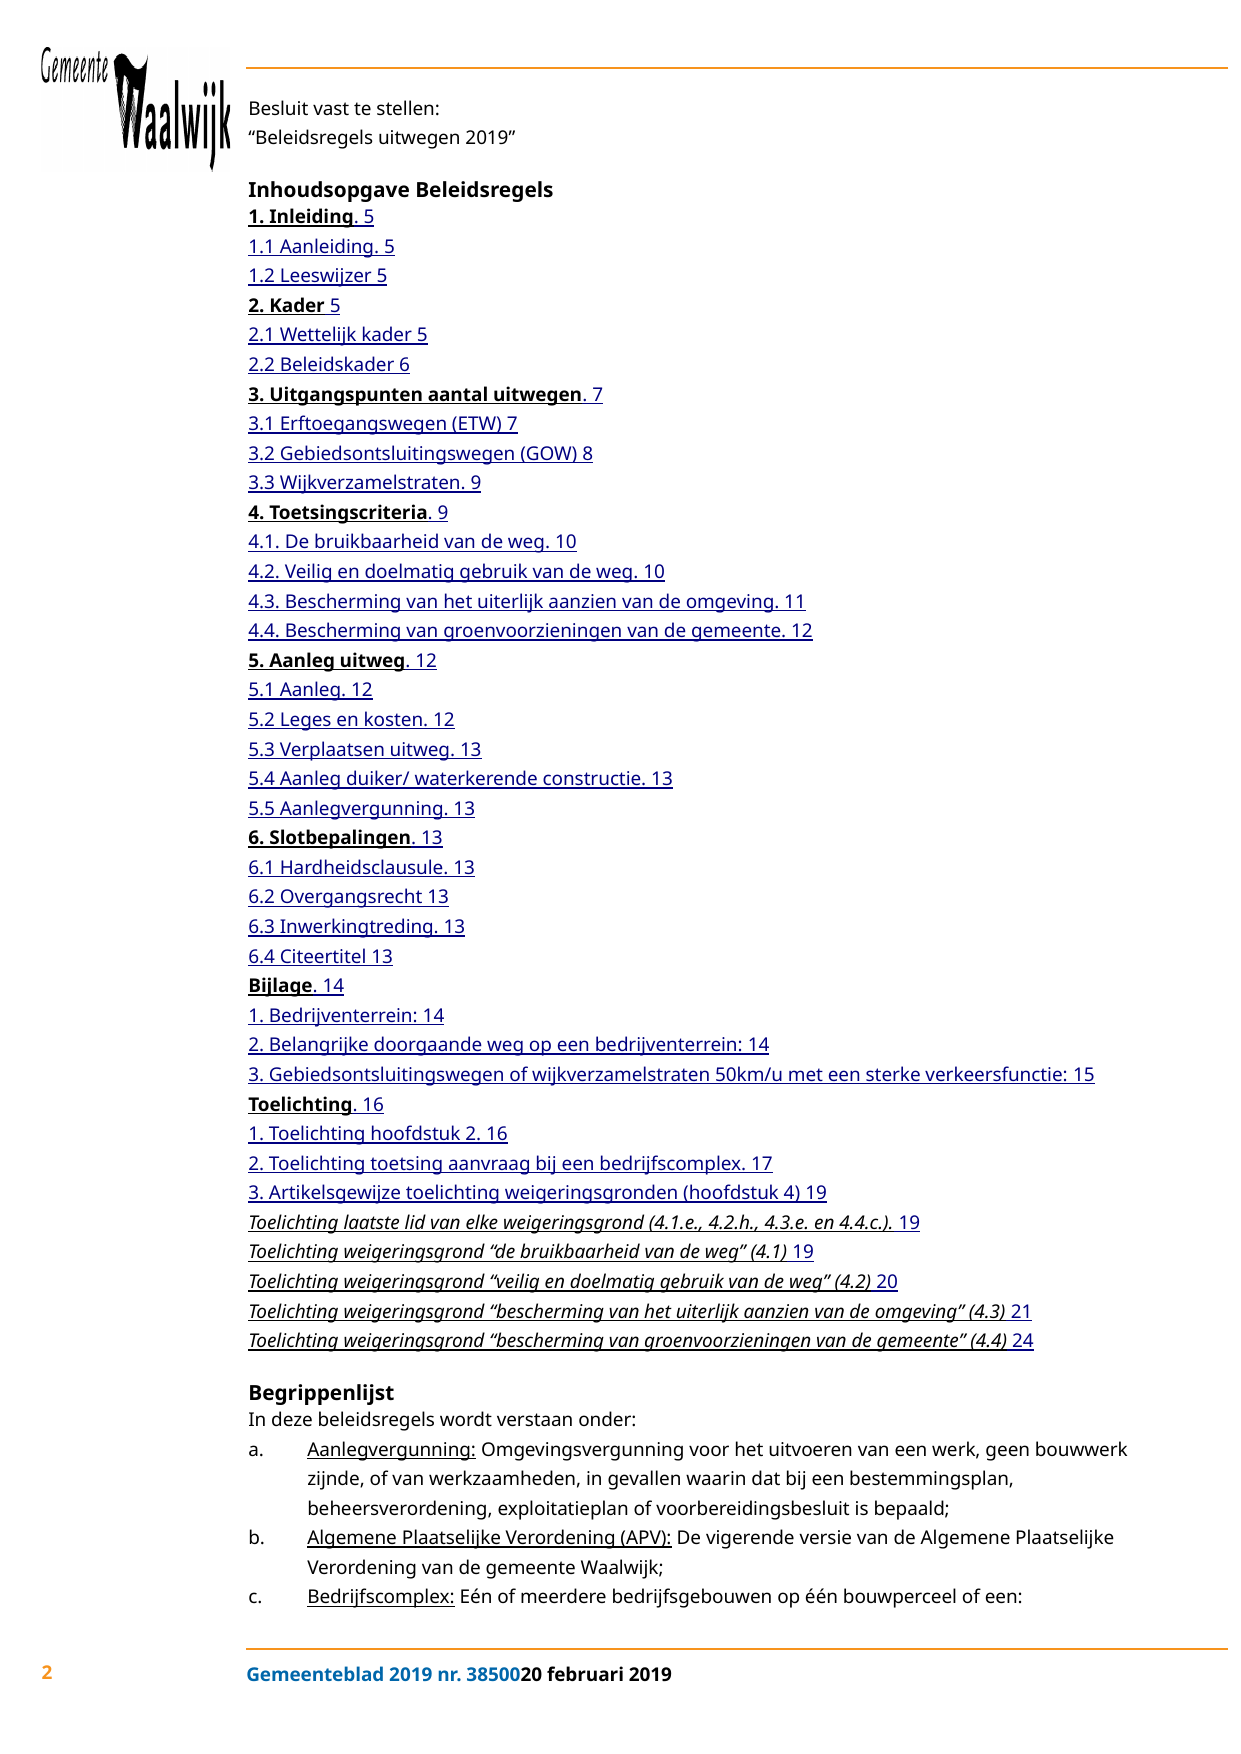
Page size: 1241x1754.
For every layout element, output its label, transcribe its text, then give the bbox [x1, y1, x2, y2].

text Toelichting. 16 [248, 1091, 1152, 1116]
text 6.2 Overgangsrecht 13 [248, 884, 1152, 909]
text 2. Toelichting toetsing aanvraag bij een bedrijfscomplex. 17 [248, 1150, 1152, 1176]
text Toelichting weigeringsgrond “veilig en doelmatig gebruik van de weg” (4.2) 20 [248, 1268, 1152, 1294]
text 5.2 Leges en kosten. 12 [248, 706, 1152, 732]
text 3.2 Gebiedsontsluitingswegen (GOW) 8 [248, 440, 1152, 466]
list Bedrijfscomplex: Eén of meerdere bedrijfsgebouwen op één bouwperceel of een: [248, 1584, 1152, 1609]
text 6.4 Citeertitel 13 [248, 943, 1152, 968]
text 4.2. Veilig en doelmatig gebruik van de weg. 10 [248, 558, 1152, 584]
text 3.1 Erftoegangswegen (ETW) 7 [248, 410, 1152, 436]
text 3. Artikelsgewijze toelichting weigeringsgronden (hoofdstuk 4) 19 [248, 1179, 1152, 1205]
text 5.1 Aanleg. 12 [248, 677, 1152, 702]
list Aanlegvergunning: Omgevingsvergunning voor het uitvoeren van een werk, geen bouwwerk zijnde, of van werkzaamheden, in gevallen waarin dat bij een bestemmingsplan, beheersverordening, exploitatieplan of voorbereidingsbesluit is bepaald; [248, 1436, 1152, 1521]
text Begrippenlijst [248, 1378, 1152, 1406]
text Toelichting weigeringsgrond “bescherming van groenvoorzieningen van de gemeente” (4.4) 24 [248, 1327, 1152, 1353]
text 5. Aanleg uitweg. 12 [248, 647, 1152, 673]
text 2. Kader 5 [248, 292, 1152, 318]
text 1. Toelichting hoofdstuk 2. 16 [248, 1120, 1152, 1146]
text 5.5 Aanlegvergunning. 13 [248, 795, 1152, 821]
text 3. Uitgangspunten aantal uitwegen. 7 [248, 381, 1152, 406]
text Toelichting laatste lid van elke weigeringsgrond (4.1.e., 4.2.h., 4.3.e. en 4.4.c.). 19 [248, 1209, 1152, 1235]
text 2.2 Beleidskader 6 [248, 351, 1152, 377]
text 5.3 Verplaatsen uitweg. 13 [248, 736, 1152, 761]
text Bijlage. 14 [248, 972, 1152, 998]
text 6. Slotbepalingen. 13 [248, 824, 1152, 850]
text 4.3. Bescherming van het uiterlijk aanzien van de omgeving. 11 [248, 588, 1152, 613]
text 1.2 Leeswijzer 5 [248, 262, 1152, 288]
text Besluit vast te stellen: [248, 95, 1152, 121]
text In deze beleidsregels wordt verstaan onder: [248, 1406, 1152, 1432]
text Inhoudsopgave Beleidsregels [248, 175, 1152, 203]
list Algemene Plaatselijke Verordening (APV): De vigerende versie van de Algemene Plaatselijke Verordening van de gemeente Waalwijk; [248, 1524, 1152, 1580]
text 4. Toetsingscriteria. 9 [248, 499, 1152, 525]
text Toelichting weigeringsgrond “de bruikbaarheid van de weg” (4.1) 19 [248, 1239, 1152, 1264]
text 4.4. Bescherming van groenvoorzieningen van de gemeente. 12 [248, 617, 1152, 643]
text 1.1 Aanleiding. 5 [248, 233, 1152, 258]
text 5.4 Aanleg duiker/ waterkerende constructie. 13 [248, 765, 1152, 791]
text Toelichting weigeringsgrond “bescherming van het uiterlijk aanzien van de omgeving” (4.3) 21 [248, 1298, 1152, 1323]
text 2.1 Wettelijk kader 5 [248, 322, 1152, 347]
text 1. Inleiding. 5 [248, 203, 1152, 229]
text 4.1. De bruikbaarheid van de weg. 10 [248, 529, 1152, 554]
text 6.3 Inwerkingtreding. 13 [248, 913, 1152, 939]
text 1. Bedrijventerrein: 14 [248, 1002, 1152, 1028]
picture [41, 47, 231, 172]
text 3.3 Wijkverzamelstraten. 9 [248, 469, 1152, 495]
text 2. Belangrijke doorgaande weg op een bedrijventerrein: 14 [248, 1032, 1152, 1057]
text 3. Gebiedsontsluitingswegen of wijkverzamelstraten 50km/u met een sterke verkeersfunctie: 15 [248, 1061, 1152, 1087]
text 6.1 Hardheidsclausule. 13 [248, 854, 1152, 880]
text “Beleidsregels uitwegen 2019” [248, 124, 1152, 150]
